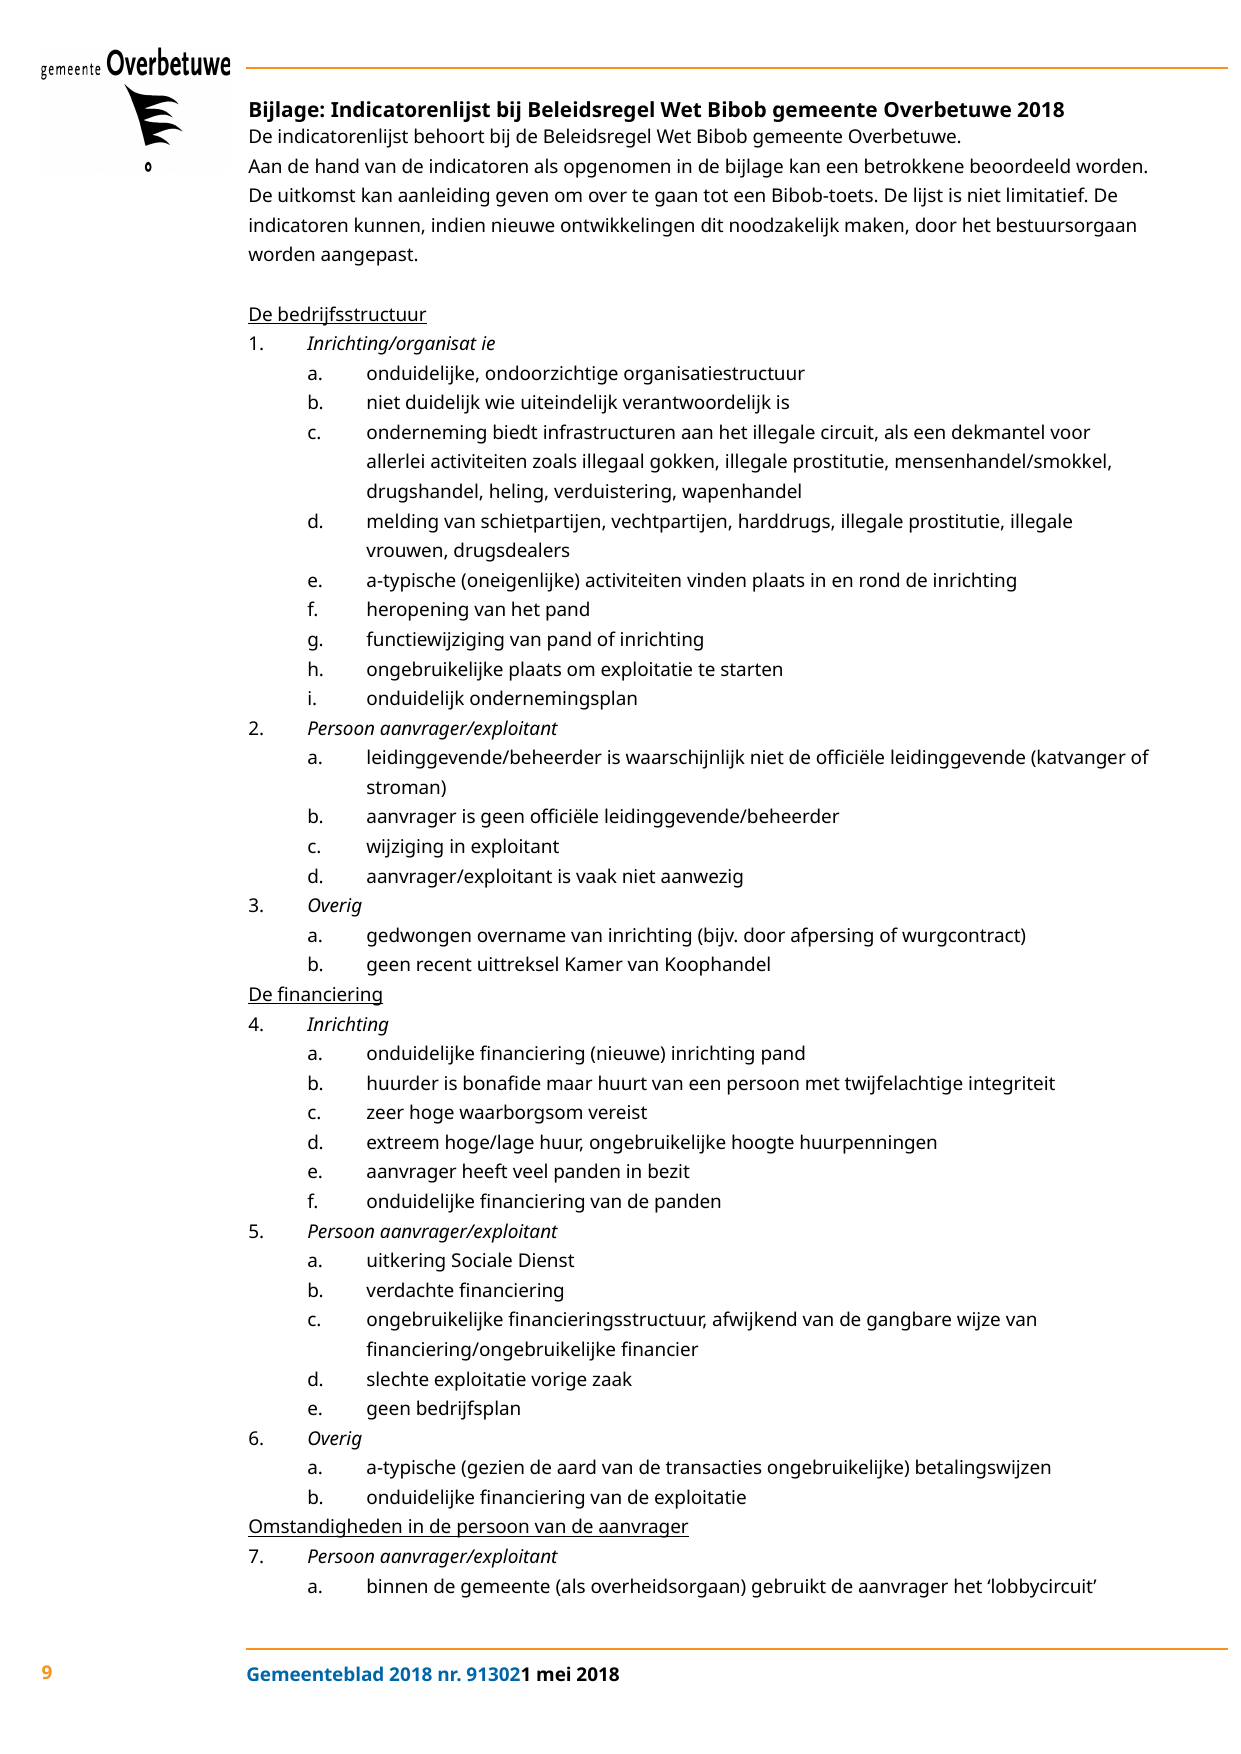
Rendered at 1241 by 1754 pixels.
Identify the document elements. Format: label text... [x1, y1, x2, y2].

list Overig [248, 1425, 1152, 1451]
list aanvrager heeft veel panden in bezit [307, 1159, 1152, 1184]
list Persoon aanvrager/exploitant [248, 1218, 1152, 1244]
list onderneming biedt infrastructuren aan het illegale circuit, als een dekmantel voor allerlei activiteiten zoals illegaal gokken, illegale prostitutie, mensenhandel/smokkel, drugshandel, heling, verduistering, wapenhandel [307, 419, 1152, 504]
list ongebruikelijke financieringsstructuur, afwijkend van de gangbare wijze van financiering/ongebruikelijke financier [307, 1307, 1152, 1362]
list Persoon aanvrager/exploitant [248, 1543, 1152, 1569]
text De bedrijfsstructuur [248, 301, 1152, 327]
list melding van schietpartijen, vechtpartijen, harddrugs, illegale prostitutie, illegale vrouwen, drugsdealers [307, 508, 1152, 563]
list verdachte financiering [307, 1277, 1152, 1303]
list Persoon aanvrager/exploitant [248, 715, 1152, 741]
list a-typische (oneigenlijke) activiteiten vinden plaats in en rond de inrichting [307, 567, 1152, 593]
text De indicatorenlijst behoort bij de Beleidsregel Wet Bibob gemeente Overbetuwe. [248, 123, 1152, 149]
list gedwongen overname van inrichting (bijv. door afpersing of wurgcontract) [307, 922, 1152, 948]
list Overig [248, 892, 1152, 918]
list onduidelijke financiering van de exploitatie [307, 1484, 1152, 1510]
list onduidelijk ondernemingsplan [307, 685, 1152, 711]
text Bijlage: Indicatorenlijst bij Beleidsregel Wet Bibob gemeente Overbetuwe 2018 [248, 95, 1152, 123]
list Inrichting [248, 1011, 1152, 1037]
list geen bedrijfsplan [307, 1395, 1152, 1421]
text Aan de hand van de indicatoren als opgenomen in de bijlage kan een betrokkene beoordeeld worden. De uitkomst kan aanleiding geven om over te gaan tot een Bibob-toets. De lijst is niet limitatief. De indicatoren kunnen, indien nieuwe ontwikkelingen dit noodzakelijk maken, door het bestuursorgaan worden aangepast. [248, 153, 1152, 267]
list functiewijziging van pand of inrichting [307, 626, 1152, 652]
list aanvrager is geen officiële leidinggevende/beheerder [307, 804, 1152, 829]
picture [41, 47, 231, 172]
list geen recent uittreksel Kamer van Koophandel [307, 952, 1152, 977]
list binnen de gemeente (als overheidsorgaan) gebruikt de aanvrager het ‘lobbycircuit’ [307, 1573, 1152, 1599]
list wijziging in exploitant [307, 833, 1152, 859]
list onduidelijke, ondoorzichtige organisatiestructuur [307, 360, 1152, 386]
list leidinggevende/beheerder is waarschijnlijk niet de officiële leidinggevende (katvanger of stroman) [307, 744, 1152, 800]
list aanvrager/exploitant is vaak niet aanwezig [307, 863, 1152, 889]
list heropening van het pand [307, 597, 1152, 622]
list a-typische (gezien de aard van de transacties ongebruikelijke) betalingswijzen [307, 1454, 1152, 1480]
list zeer hoge waarborgsom vereist [307, 1099, 1152, 1125]
text Omstandigheden in de persoon van de aanvrager [248, 1514, 1152, 1539]
list Inrichting/organisat ie [248, 330, 1152, 356]
list uitkering Sociale Dienst [307, 1247, 1152, 1273]
list extreem hoge/lage huur, ongebruikelijke hoogte huurpenningen [307, 1129, 1152, 1155]
text De financiering [248, 981, 1152, 1007]
list onduidelijke financiering van de panden [307, 1188, 1152, 1214]
list onduidelijke financiering (nieuwe) inrichting pand [307, 1040, 1152, 1066]
list ongebruikelijke plaats om exploitatie te starten [307, 656, 1152, 682]
list slechte exploitatie vorige zaak [307, 1366, 1152, 1392]
list huurder is bonafide maar huurt van een persoon met twijfelachtige integriteit [307, 1070, 1152, 1096]
list niet duidelijk wie uiteindelijk verantwoordelijk is [307, 389, 1152, 415]
